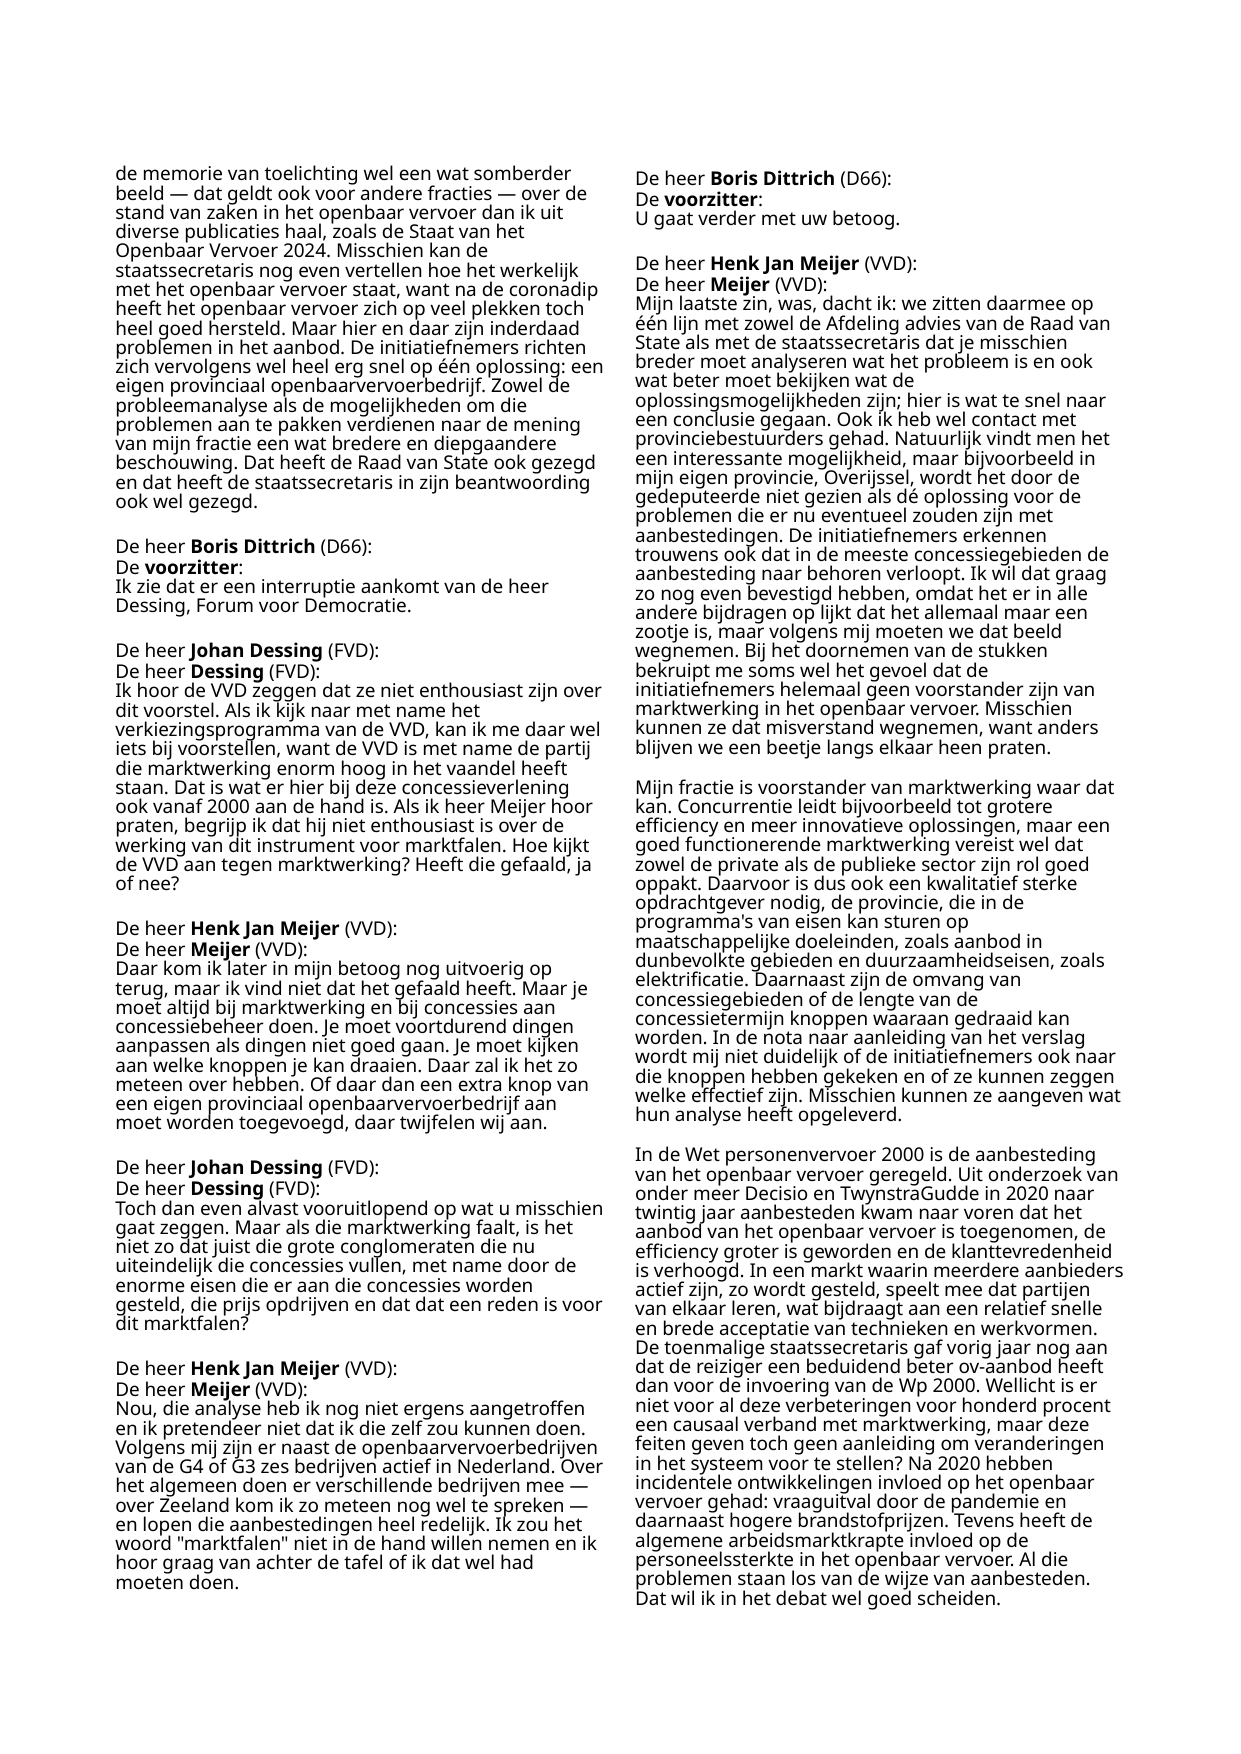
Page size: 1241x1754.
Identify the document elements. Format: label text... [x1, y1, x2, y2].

text De voorzitter: [635, 191, 1125, 210]
text Mijn laatste zin, was, dacht ik: we zitten daarmee op één lijn met zowel de Afdeling advies van de Raad van State als met de staatssecretaris dat je misschien breder moet analyseren wat het probleem is en ook wat beter moet bekijken wat de oplossingsmogelijkheden zijn; hier is wat te snel naar een conclusie gegaan. Ook ik heb wel contact met provinciebestuurders gehad. Natuurlijk vindt men het een interessante mogelijkheid, maar bijvoorbeeld in mijn eigen provincie, Overijssel, wordt het door de gedeputeerde niet gezien als dé oplossing voor de problemen die er nu eventueel zouden zijn met aanbestedingen. De initiatiefnemers erkennen trouwens ook dat in de meeste concessiegebieden de aanbesteding naar behoren verloopt. Ik wil dat graag zo nog even bevestigd hebben, omdat het er in alle andere bijdragen op lijkt dat het allemaal maar een zootje is, maar volgens mij moeten we dat beeld wegnemen. Bij het doornemen van de stukken bekruipt me soms wel het gevoel dat de initiatiefnemers helemaal geen voorstander zijn van marktwerking in het openbaar vervoer. Misschien kunnen ze dat misverstand wegnemen, want anders blijven we een beetje langs elkaar heen praten. [635, 295, 1125, 758]
text de memorie van toelichting wel een wat somberder beeld — dat geldt ook voor andere fracties — over de stand van zaken in het openbaar vervoer dan ik uit diverse publicaties haal, zoals de Staat van het Openbaar Vervoer 2024. Misschien kan de staatssecretaris nog even vertellen hoe het werkelijk met het openbaar vervoer staat, want na de coronadip heeft het openbaar vervoer zich op veel plekken toch heel goed hersteld. Maar hier en daar zijn inderdaad problemen in het aanbod. De initiatiefnemers richten zich vervolgens wel heel erg snel op één oplossing: een eigen provinciaal openbaarvervoerbedrijf. Zowel de probleemanalyse als de mogelijkheden om die problemen aan te pakken verdienen naar de mening van mijn fractie een wat bredere en diepgaandere beschouwing. Dat heeft de Raad van State ook gezegd en dat heeft de staatssecretaris in zijn beantwoording ook wel gezegd. [115, 165, 605, 512]
text De heer Meijer (VVD): [115, 941, 605, 960]
text De heer Meijer (VVD): [635, 276, 1125, 295]
text De heer Dessing (FVD): [115, 1180, 605, 1199]
text De heer Johan Dessing (FVD): [115, 637, 605, 663]
text De heer Henk Jan Meijer (VVD): [635, 250, 1125, 276]
text De heer Boris Dittrich (D66): [115, 533, 605, 559]
text Toch dan even alvast vooruitlopend op wat u misschien gaat zeggen. Maar als die marktwerking faalt, is het niet zo dat juist die grote conglomeraten die nu uiteindelijk die concessies vullen, met name door de enorme eisen die er aan die concessies worden gesteld, die prijs opdrijven en dat dat een reden is voor dit marktfalen? [115, 1199, 605, 1334]
text De heer Henk Jan Meijer (VVD): [115, 915, 605, 941]
text De voorzitter: [115, 559, 605, 578]
text De heer Henk Jan Meijer (VVD): [115, 1355, 605, 1381]
text De heer Johan Dessing (FVD): [115, 1154, 605, 1180]
text Mijn fractie is voorstander van marktwerking waar dat kan. Concurrentie leidt bijvoorbeeld tot grotere efficiency en meer innovatieve oplossingen, maar een goed functionerende marktwerking vereist wel dat zowel de private als de publieke sector zijn rol goed oppakt. Daarvoor is dus ook een kwalitatief sterke opdrachtgever nodig, de provincie, die in de programma's van eisen kan sturen op maatschappelijke doeleinden, zoals aanbod in dunbevolkte gebieden en duurzaamheidseisen, zoals elektrificatie. Daarnaast zijn de omvang van concessiegebieden of de lengte van de concessietermijn knoppen waaraan gedraaid kan worden. In de nota naar aanleiding van het verslag wordt mij niet duidelijk of de initiatiefnemers ook naar die knoppen hebben gekeken en of ze kunnen zeggen welke effectief zijn. Misschien kunnen ze aangeven wat hun analyse heeft opgeleverd. [635, 779, 1125, 1126]
text Ik hoor de VVD zeggen dat ze niet enthousiast zijn over dit voorstel. Als ik kijk naar met name het verkiezingsprogramma van de VVD, kan ik me daar wel iets bij voorstellen, want de VVD is met name de partij die marktwerking enorm hoog in het vaandel heeft staan. Dat is wat er hier bij deze concessieverlening ook vanaf 2000 aan de hand is. Als ik heer Meijer hoor praten, begrijp ik dat hij niet enthousiast is over de werking van dit instrument voor marktfalen. Hoe kijkt de VVD aan tegen marktwerking? Heeft die gefaald, ja of nee? [115, 682, 605, 894]
text De heer Meijer (VVD): [115, 1381, 605, 1400]
text Daar kom ik later in mijn betoog nog uitvoerig op terug, maar ik vind niet dat het gefaald heeft. Maar je moet altijd bij marktwerking en bij concessies aan concessiebeheer doen. Je moet voortdurend dingen aanpassen als dingen niet goed gaan. Je moet kijken aan welke knoppen je kan draaien. Daar zal ik het zo meteen over hebben. Of daar dan een extra knop van een eigen provinciaal openbaarvervoerbedrijf aan moet worden toegevoegd, daar twijfelen wij aan. [115, 960, 605, 1134]
text Nou, die analyse heb ik nog niet ergens aangetroffen en ik pretendeer niet dat ik die zelf zou kunnen doen. Volgens mij zijn er naast de openbaarvervoerbedrijven van de G4 of G3 zes bedrijven actief in Nederland. Over het algemeen doen er verschillende bedrijven mee — over Zeeland kom ik zo meteen nog wel te spreken — en lopen die aanbestedingen heel redelijk. Ik zou het woord "marktfalen" niet in de hand willen nemen en ik hoor graag van achter de tafel of ik dat wel had moeten doen. [115, 1400, 605, 1593]
text U gaat verder met uw betoog. [635, 210, 1125, 229]
text In de Wet personenvervoer 2000 is de aanbesteding van het openbaar vervoer geregeld. Uit onderzoek van onder meer Decisio en TwynstraGudde in 2020 naar twintig jaar aanbesteden kwam naar voren dat het aanbod van het openbaar vervoer is toegenomen, de efficiency groter is geworden en de klanttevredenheid is verhoogd. In een markt waarin meerdere aanbieders actief zijn, zo wordt gesteld, speelt mee dat partijen van elkaar leren, wat bijdraagt aan een relatief snelle en brede acceptatie van technieken en werkvormen. De toenmalige staatssecretaris gaf vorig jaar nog aan dat de reiziger een beduidend beter ov-aanbod heeft dan voor de invoering van de Wp 2000. Wellicht is er niet voor al deze verbeteringen voor honderd procent een causaal verband met marktwerking, maar deze feiten geven toch geen aanleiding om veranderingen in het systeem voor te stellen? Na 2020 hebben incidentele ontwikkelingen invloed op het openbaar vervoer gehad: vraaguitval door de pandemie en daarnaast hogere brandstofprijzen. Tevens heeft de algemene arbeidsmarktkrapte invloed op de personeelssterkte in het openbaar vervoer. Al die problemen staan los van de wijze van aanbesteden. Dat wil ik in het debat wel goed scheiden. [635, 1146, 1125, 1609]
text De heer Dessing (FVD): [115, 663, 605, 682]
text Ik zie dat er een interruptie aankomt van de heer Dessing, Forum voor Democratie. [115, 578, 605, 617]
text De heer Boris Dittrich (D66): [635, 165, 1125, 191]
